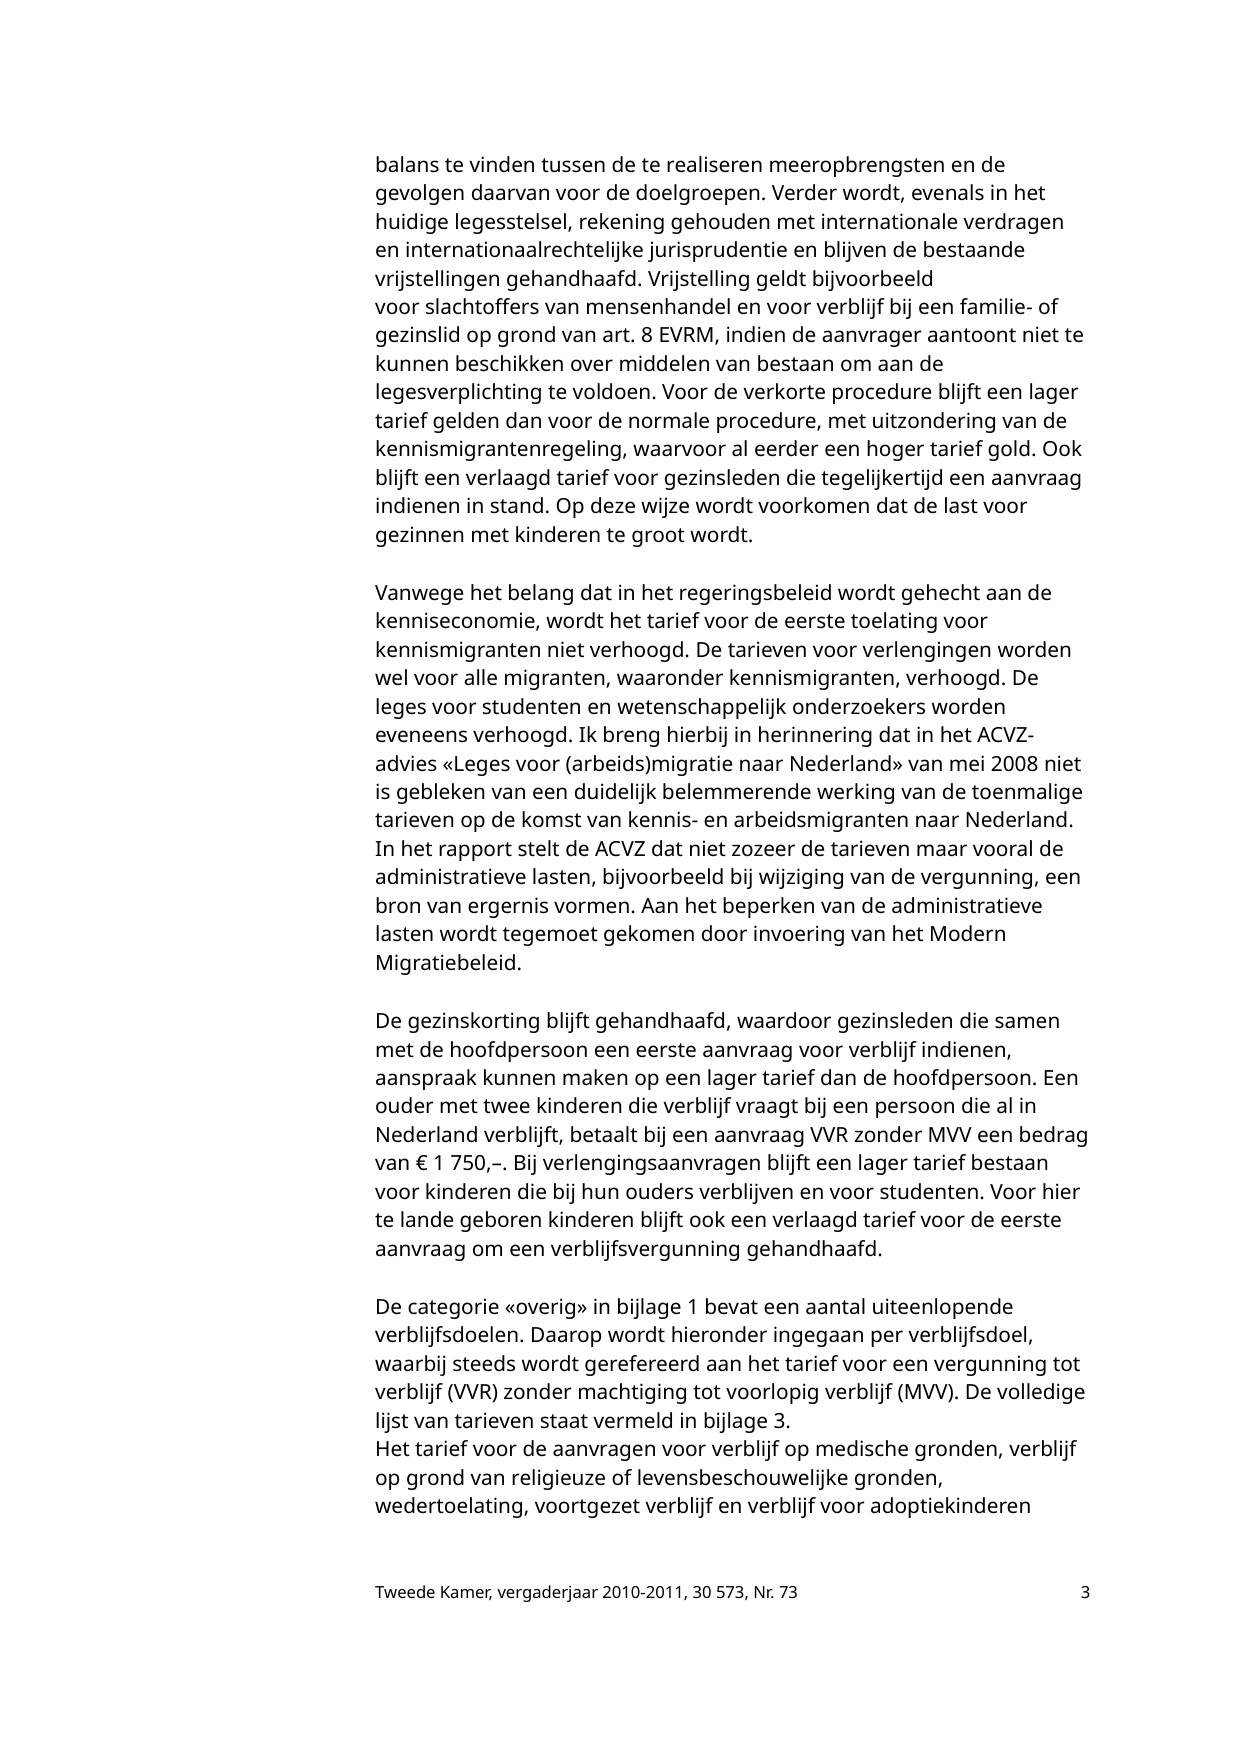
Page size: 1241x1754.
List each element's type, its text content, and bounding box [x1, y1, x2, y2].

text balans te vinden tussen de te realiseren meeropbrengsten en de gevolgen daarvan voor de doelgroepen. Verder wordt, evenals in het huidige legesstelsel, rekening gehouden met internationale verdragen en internationaalrechtelijke jurisprudentie en blijven de bestaande vrijstellingen gehandhaafd. Vrijstelling geldt bijvoorbeeld voor slachtoffers van mensenhandel en voor verblijf bij een familie- of gezinslid op grond van art. 8 EVRM, indien de aanvrager aantoont niet te kunnen beschikken over middelen van bestaan om aan de legesverplichting te voldoen. Voor de verkorte procedure blijft een lager tarief gelden dan voor de normale procedure, met uitzondering van de kennismigrantenregeling, waarvoor al eerder een hoger tarief gold. Ook blijft een verlaagd tarief voor gezinsleden die tegelijkertijd een aanvraag indienen in stand. Op deze wijze wordt voorkomen dat de last voor gezinnen met kinderen te groot wordt. [375, 150, 1090, 548]
text De gezinskorting blijft gehandhaafd, waardoor gezinsleden die samen met de hoofdpersoon een eerste aanvraag voor verblijf indienen, aanspraak kunnen maken op een lager tarief dan de hoofdpersoon. Een ouder met twee kinderen die verblijf vraagt bij een persoon die al in Nederland verblijft, betaalt bij een aanvraag VVR zonder MVV een bedrag van € 1 750,–. Bij verlengingsaanvragen blijft een lager tarief bestaan voor kinderen die bij hun ouders verblijven en voor studenten. Voor hier te lande geboren kinderen blijft ook een verlaagd tarief voor de eerste aanvraag om een verblijfsvergunning gehandhaafd. [375, 1006, 1090, 1262]
text De categorie «overig» in bijlage 1 bevat een aantal uiteenlopende verblijfsdoelen. Daarop wordt hieronder ingegaan per verblijfsdoel, waarbij steeds wordt gerefereerd aan het tarief voor een vergunning tot verblijf (VVR) zonder machtiging tot voorlopig verblijf (MVV). De volledige lijst van tarieven staat vermeld in bijlage 3. [375, 1292, 1090, 1434]
text Vanwege het belang dat in het regeringsbeleid wordt gehecht aan de kenniseconomie, wordt het tarief voor de eerste toelating voor kennismigranten niet verhoogd. De tarieven voor verlengingen worden wel voor alle migranten, waaronder kennismigranten, verhoogd. De leges voor studenten en wetenschappelijk onderzoekers worden eveneens verhoogd. Ik breng hierbij in herinnering dat in het ACVZ-advies «Leges voor (arbeids)migratie naar Nederland» van mei 2008 niet is gebleken van een duidelijk belemmerende werking van de toenmalige tarieven op de komst van kennis- en arbeidsmigranten naar Nederland. In het rapport stelt de ACVZ dat niet zozeer de tarieven maar vooral de administratieve lasten, bijvoorbeeld bij wijziging van de vergunning, een bron van ergernis vormen. Aan het beperken van de administratieve lasten wordt tegemoet gekomen door invoering van het Modern Migratiebeleid. [375, 578, 1090, 976]
text Het tarief voor de aanvragen voor verblijf op medische gronden, verblijf op grond van religieuze of levensbeschouwelijke gronden, wedertoelating, voortgezet verblijf en verblijf voor adoptiekinderen [375, 1434, 1090, 1520]
